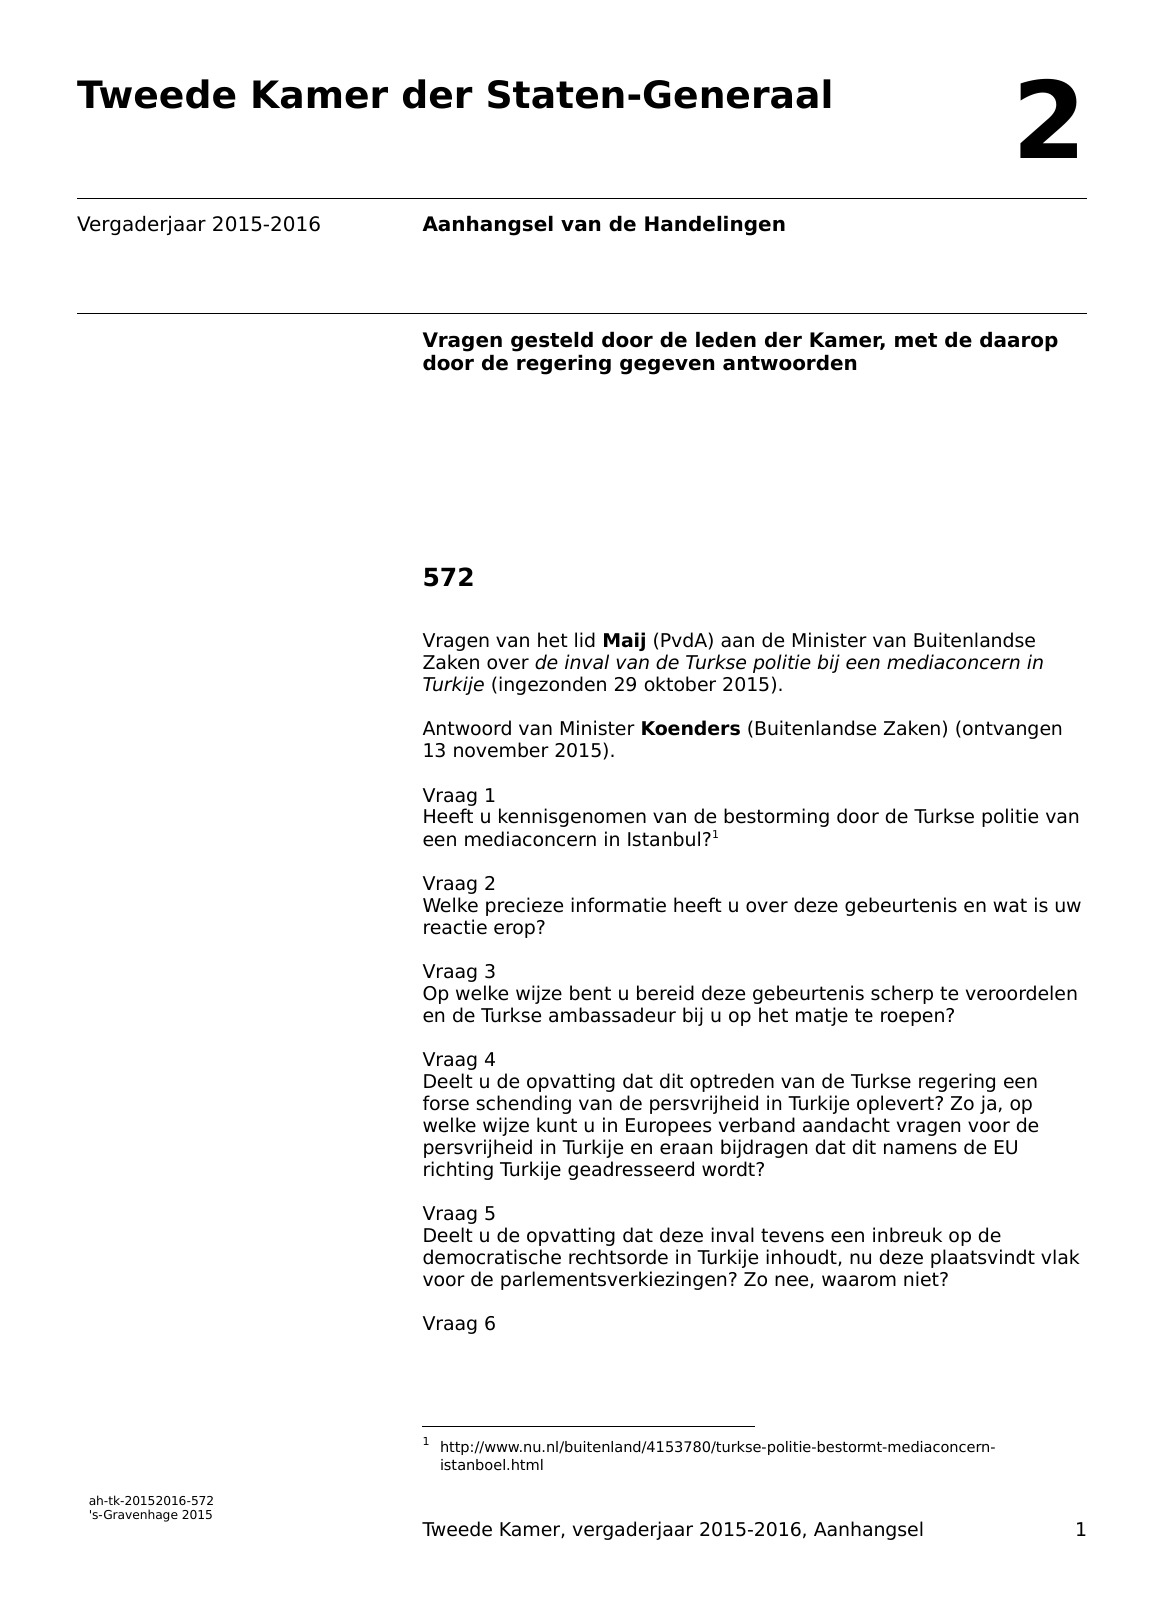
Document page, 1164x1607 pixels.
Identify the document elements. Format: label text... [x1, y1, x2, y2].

text 's-Gravenhage 2015 [88, 1508, 323, 1522]
text Heeft u kennisgenomen van de bestorming door de Turkse politie van een mediaconcern in Istanbul? [422, 806, 1087, 850]
table_cell [77, 314, 422, 375]
text Vraag 4 [422, 1049, 1087, 1071]
table_header 2 [886, 59, 1087, 198]
text Antwoord van Minister Koenders (Buitenlandse Zaken) (ontvangen 13 november 2015). [422, 718, 1087, 762]
text 572 [422, 563, 1087, 592]
text Vraag 2 [422, 873, 1087, 894]
text Deelt u de opvatting dat deze inval tevens een inbreuk op de democratische rechtsorde in Turkije inhoudt, nu deze plaatsvindt vlak voor de parlementsverkiezingen? Zo nee, waarom niet? [422, 1225, 1087, 1291]
table_cell Aanhangsel van de Handelingen [422, 199, 1087, 313]
text Vraag 3 [422, 961, 1087, 983]
text Vraag 1 [422, 784, 1087, 806]
text http://www.nu.nl/buitenland/4153780/turkse-politie-bestormt-mediaconcern-istanboel.html [422, 1435, 1087, 1474]
text Deelt u de opvatting dat dit optreden van de Turkse regering een forse schending van de persvrijheid in Turkije oplevert? Zo ja, op welke wijze kunt u in Europees verband aandacht vragen voor de persvrijheid in Turkije en eraan bijdragen dat dit namens de EU richting Turkije geadresseerd wordt? [422, 1071, 1087, 1181]
table_cell Vergaderjaar 2015-2016 [77, 199, 422, 313]
text Vragen van het lid Maij (PvdA) aan de Minister van Buitenlandse Zaken over de inval van de Turkse politie bij een mediaconcern in Turkije (ingezonden 29 oktober 2015). [422, 630, 1087, 696]
text ah-tk-20152016-572 [88, 1494, 323, 1508]
table_cell Vragen gesteld door de leden der Kamer, met de daarop door de regering gegeven antwoorden [422, 314, 1087, 375]
text Vraag 6 [422, 1313, 1087, 1335]
table_header Tweede Kamer der Staten-Generaal [77, 59, 886, 198]
text Welke precieze informatie heeft u over deze gebeurtenis en wat is uw reactie erop? [422, 894, 1087, 938]
text Op welke wijze bent u bereid deze gebeurtenis scherp te veroordelen en de Turkse ambassadeur bij u op het matje te roepen? [422, 983, 1087, 1027]
text Vraag 5 [422, 1203, 1087, 1225]
